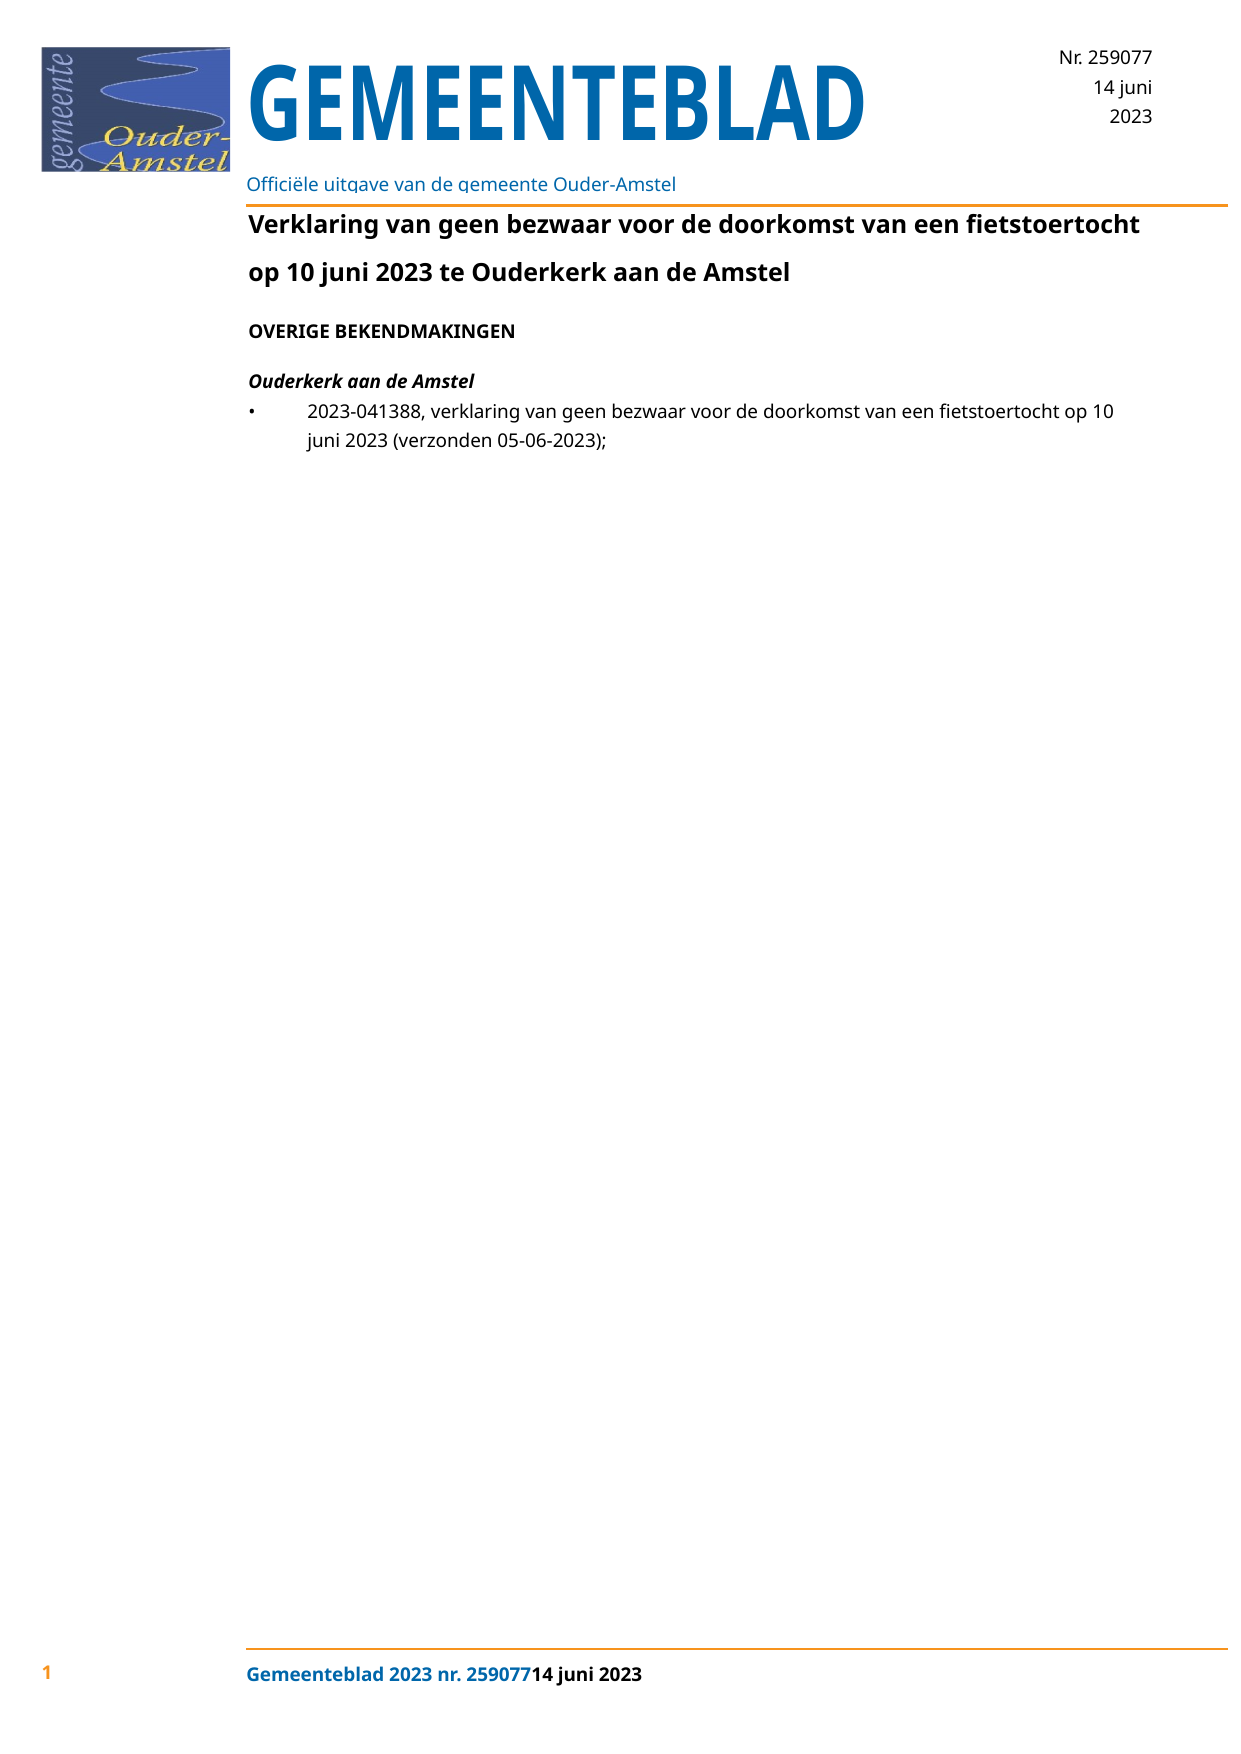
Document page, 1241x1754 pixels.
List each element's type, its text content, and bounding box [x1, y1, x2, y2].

text Ouderkerk aan de Amstel [248, 368, 1152, 394]
picture [41, 47, 231, 172]
text OVERIGE BEKENDMAKINGEN [248, 318, 1152, 344]
text Verklaring van geen bezwaar voor de doorkomst van een fietstoertocht op 10 juni 2023 te Ouderkerk aan de Amstel [248, 207, 1152, 288]
list 2023-041388, verklaring van geen bezwaar voor de doorkomst van een fietstoertocht op 10 juni 2023 (verzonden 05-06-2023); [248, 398, 1152, 453]
